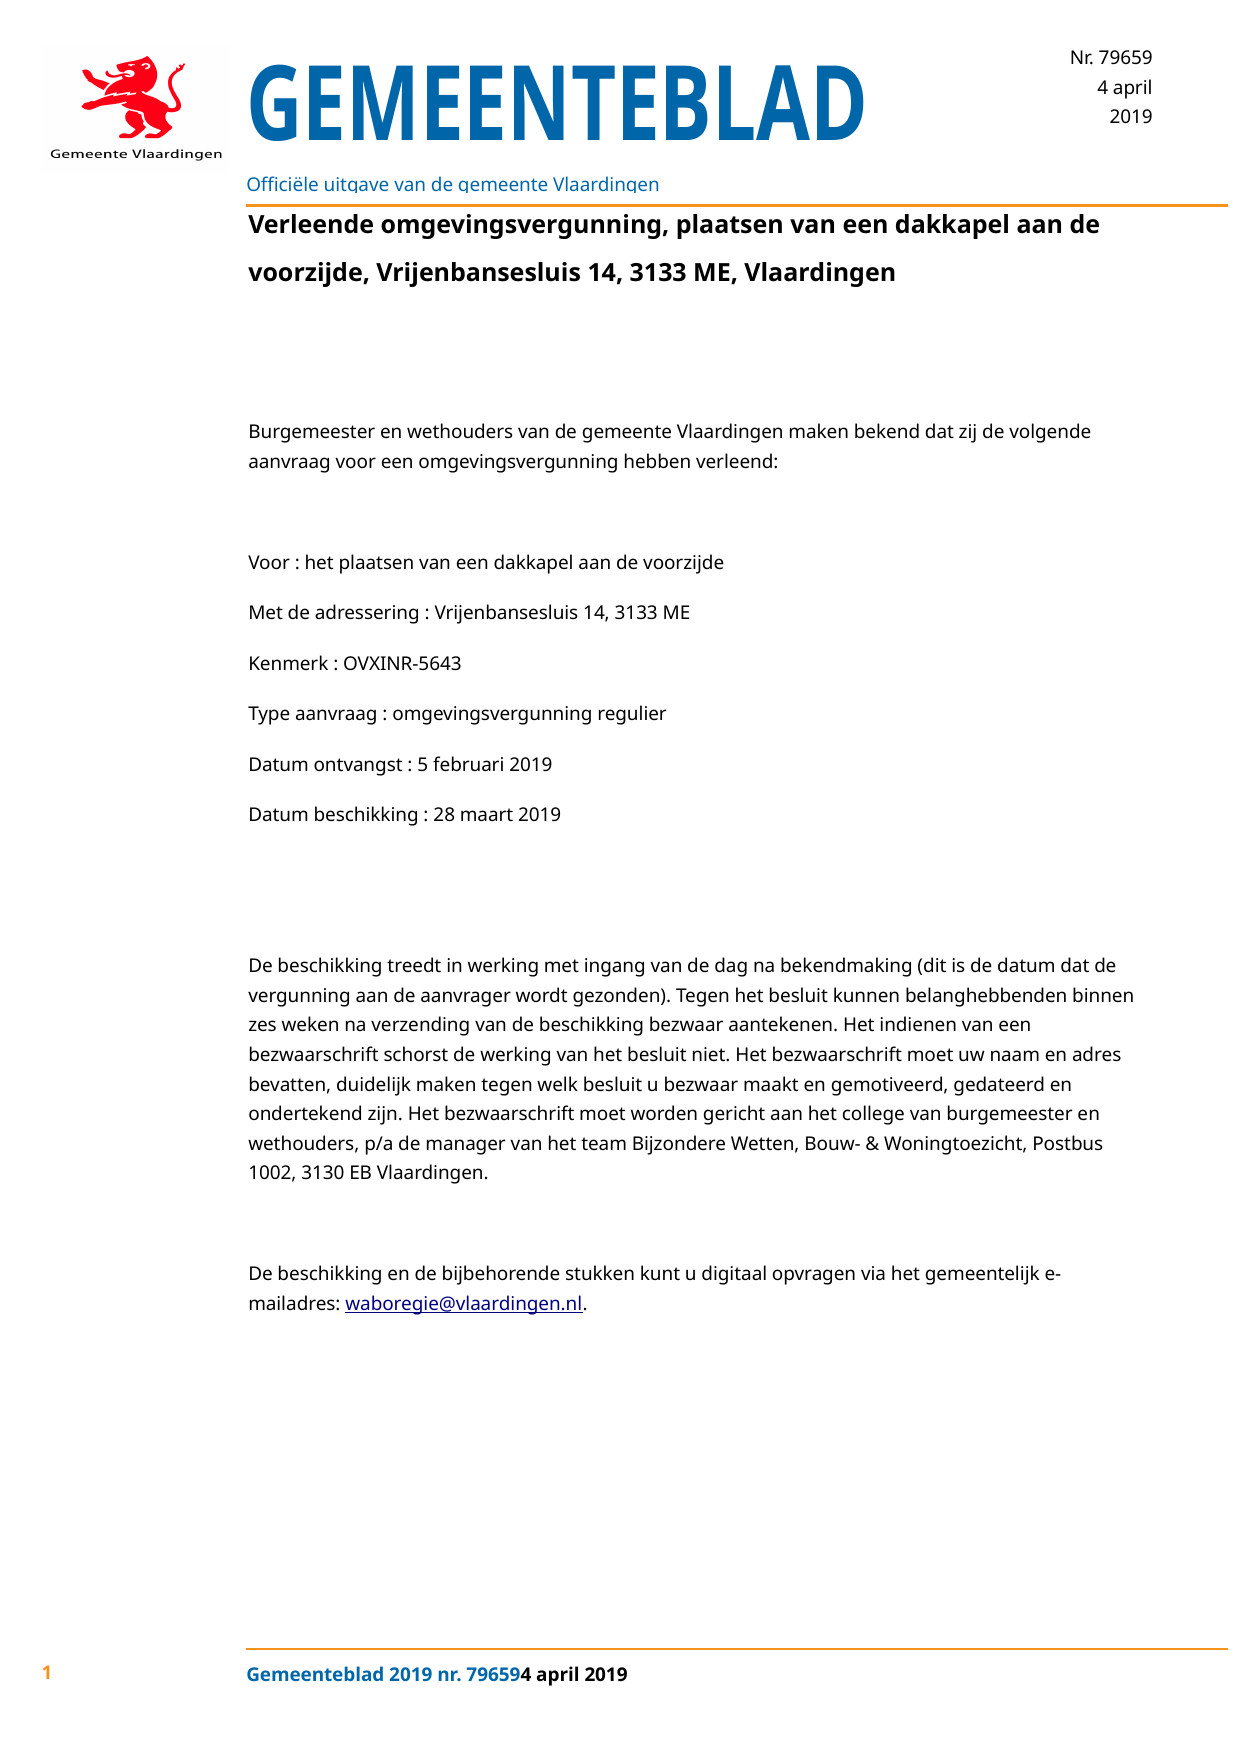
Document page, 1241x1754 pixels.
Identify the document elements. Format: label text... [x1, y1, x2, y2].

picture [41, 47, 231, 172]
text Datum beschikking : 28 maart 2019 [248, 801, 1152, 827]
text Voor : het plaatsen van een dakkapel aan de voorzijde [248, 549, 1152, 575]
text De beschikking treedt in werking met ingang van de dag na bekendmaking (dit is de datum dat de vergunning aan de aanvrager wordt gezonden). Tegen het besluit kunnen belanghebbenden binnen zes weken na verzending van de beschikking bezwaar aantekenen. Het indienen van een bezwaarschrift schorst de werking van het besluit niet. Het bezwaarschrift moet uw naam en adres bevatten, duidelijk maken tegen welk besluit u bezwaar maakt en gemotiveerd, gedateerd en ondertekend zijn. Het bezwaarschrift moet worden gericht aan het college van burgemeester en wethouders, p/a de manager van het team Bijzondere Wetten, Bouw- & Woningtoezicht, Postbus 1002, 3130 EB Vlaardingen. [248, 952, 1152, 1185]
text Datum ontvangst : 5 februari 2019 [248, 751, 1152, 777]
text De beschikking en de bijbehorende stukken kunt u digitaal opvragen via het gemeentelijk e-mailadres: waboregie@vlaardingen.nl. [248, 1260, 1152, 1316]
text Met de adressering : Vrijenbansesluis 14, 3133 ME [248, 599, 1152, 625]
text Burgemeester en wethouders van de gemeente Vlaardingen maken bekend dat zij de volgende aanvraag voor een omgevingsvergunning hebben verleend: [248, 419, 1152, 474]
text Type aanvraag : omgevingsvergunning regulier [248, 700, 1152, 726]
text Kenmerk : OVXINR-5643 [248, 650, 1152, 676]
text Verleende omgevingsvergunning, plaatsen van een dakkapel aan de voorzijde, Vrijenbansesluis 14, 3133 ME, Vlaardingen [248, 207, 1152, 288]
